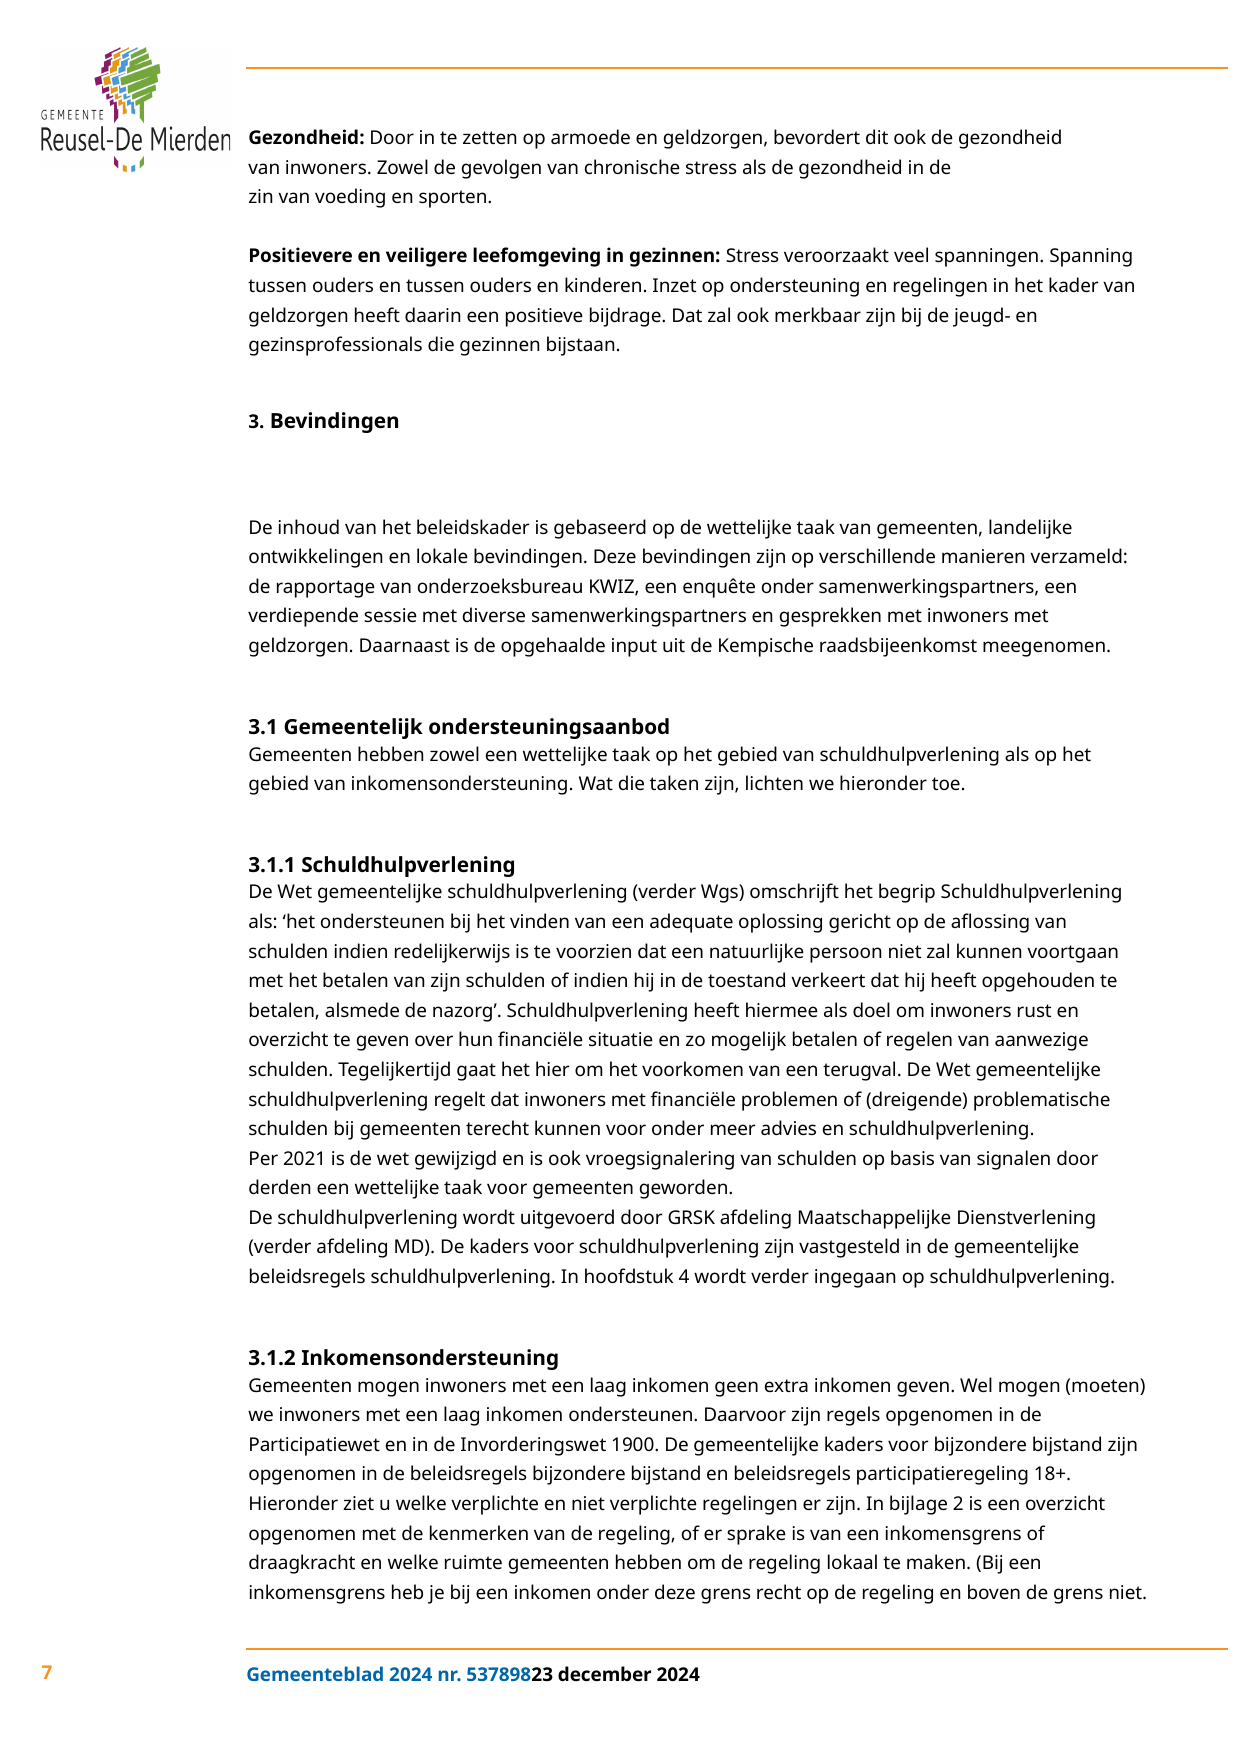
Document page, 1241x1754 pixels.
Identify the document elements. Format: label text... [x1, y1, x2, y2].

text Gemeenten mogen inwoners met een laag inkomen geen extra inkomen geven. Wel mogen (moeten) we inwoners met een laag inkomen ondersteunen. Daarvoor zijn regels opgenomen in de Participatiewet en in de Invorderingswet 1900. De gemeentelijke kaders voor bijzondere bijstand zijn opgenomen in de beleidsregels bijzondere bijstand en beleidsregels participatieregeling 18+. [248, 1372, 1152, 1486]
text Per 2021 is de wet gewijzigd en is ook vroegsignalering van schulden op basis van signalen door derden een wettelijke taak voor gemeenten geworden. [248, 1145, 1152, 1200]
picture [41, 47, 231, 172]
text Positievere en veiligere leefomgeving in gezinnen: Stress veroorzaakt veel spanningen. Spanning tussen ouders en tussen ouders en kinderen. Inzet op ondersteuning en regelingen in het kader van geldzorgen heeft daarin een positieve bijdrage. Dat zal ook merkbaar zijn bij de jeugd- en gezinsprofessionals die gezinnen bijstaan. [248, 243, 1152, 357]
text 3.1 Gemeentelijk ondersteuningsaanbod [248, 712, 1152, 741]
text van inwoners. Zowel de gevolgen van chronische stress als de gezondheid in de [248, 154, 1152, 180]
text Gezondheid: Door in te zetten op armoede en geldzorgen, bevordert dit ook de gezondheid [248, 124, 1152, 150]
text De schuldhulpverlening wordt uitgevoerd door GRSK afdeling Maatschappelijke Dienstverlening (verder afdeling MD). De kaders voor schuldhulpverlening zijn vastgesteld in de gemeentelijke beleidsregels schuldhulpverlening. In hoofdstuk 4 wordt verder ingegaan op schuldhulpverlening. [248, 1204, 1152, 1289]
text zin van voeding en sporten. [248, 183, 1152, 209]
text 3. Bevindingen [248, 407, 1152, 435]
text De inhoud van het beleidskader is gebaseerd op de wettelijke taak van gemeenten, landelijke ontwikkelingen en lokale bevindingen. Deze bevindingen zijn op verschillende manieren verzameld: de rapportage van onderzoeksbureau KWIZ, een enquête onder samenwerkingspartners, een verdiepende sessie met diverse samenwerkingspartners en gesprekken met inwoners met geldzorgen. Daarnaast is de opgehaalde input uit de Kempische raadsbijeenkomst meegenomen. [248, 514, 1152, 658]
text De Wet gemeentelijke schuldhulpverlening (verder Wgs) omschrijft het begrip Schuldhulpverlening als: ‘het ondersteunen bij het vinden van een adequate oplossing gericht op de aflossing van schulden indien redelijkerwijs is te voorzien dat een natuurlijke persoon niet zal kunnen voortgaan met het betalen van zijn schulden of indien hij in de toestand verkeert dat hij heeft opgehouden te betalen, alsmede de nazorg’. Schuldhulpverlening heeft hiermee als doel om inwoners rust en overzicht te geven over hun financiële situatie en zo mogelijk betalen of regelen van aanwezige schulden. Tegelijkertijd gaat het hier om het voorkomen van een terugval. De Wet gemeentelijke schuldhulpverlening regelt dat inwoners met financiële problemen of (dreigende) problematische schulden bij gemeenten terecht kunnen voor onder meer advies en schuldhulpverlening. [248, 879, 1152, 1141]
text 3.1.1 Schuldhulpverlening [248, 850, 1152, 879]
text 3.1.2 Inkomensondersteuning [248, 1343, 1152, 1372]
text Gemeenten hebben zowel een wettelijke taak op het gebied van schuldhulpverlening als op het gebied van inkomensondersteuning. Wat die taken zijn, lichten we hieronder toe. [248, 741, 1152, 796]
text Hieronder ziet u welke verplichte en niet verplichte regelingen er zijn. In bijlage 2 is een overzicht opgenomen met de kenmerken van de regeling, of er sprake is van een inkomensgrens of draagkracht en welke ruimte gemeenten hebben om de regeling lokaal te maken. (Bij een inkomensgrens heb je bij een inkomen onder deze grens recht op de regeling en boven de grens niet. [248, 1490, 1152, 1604]
